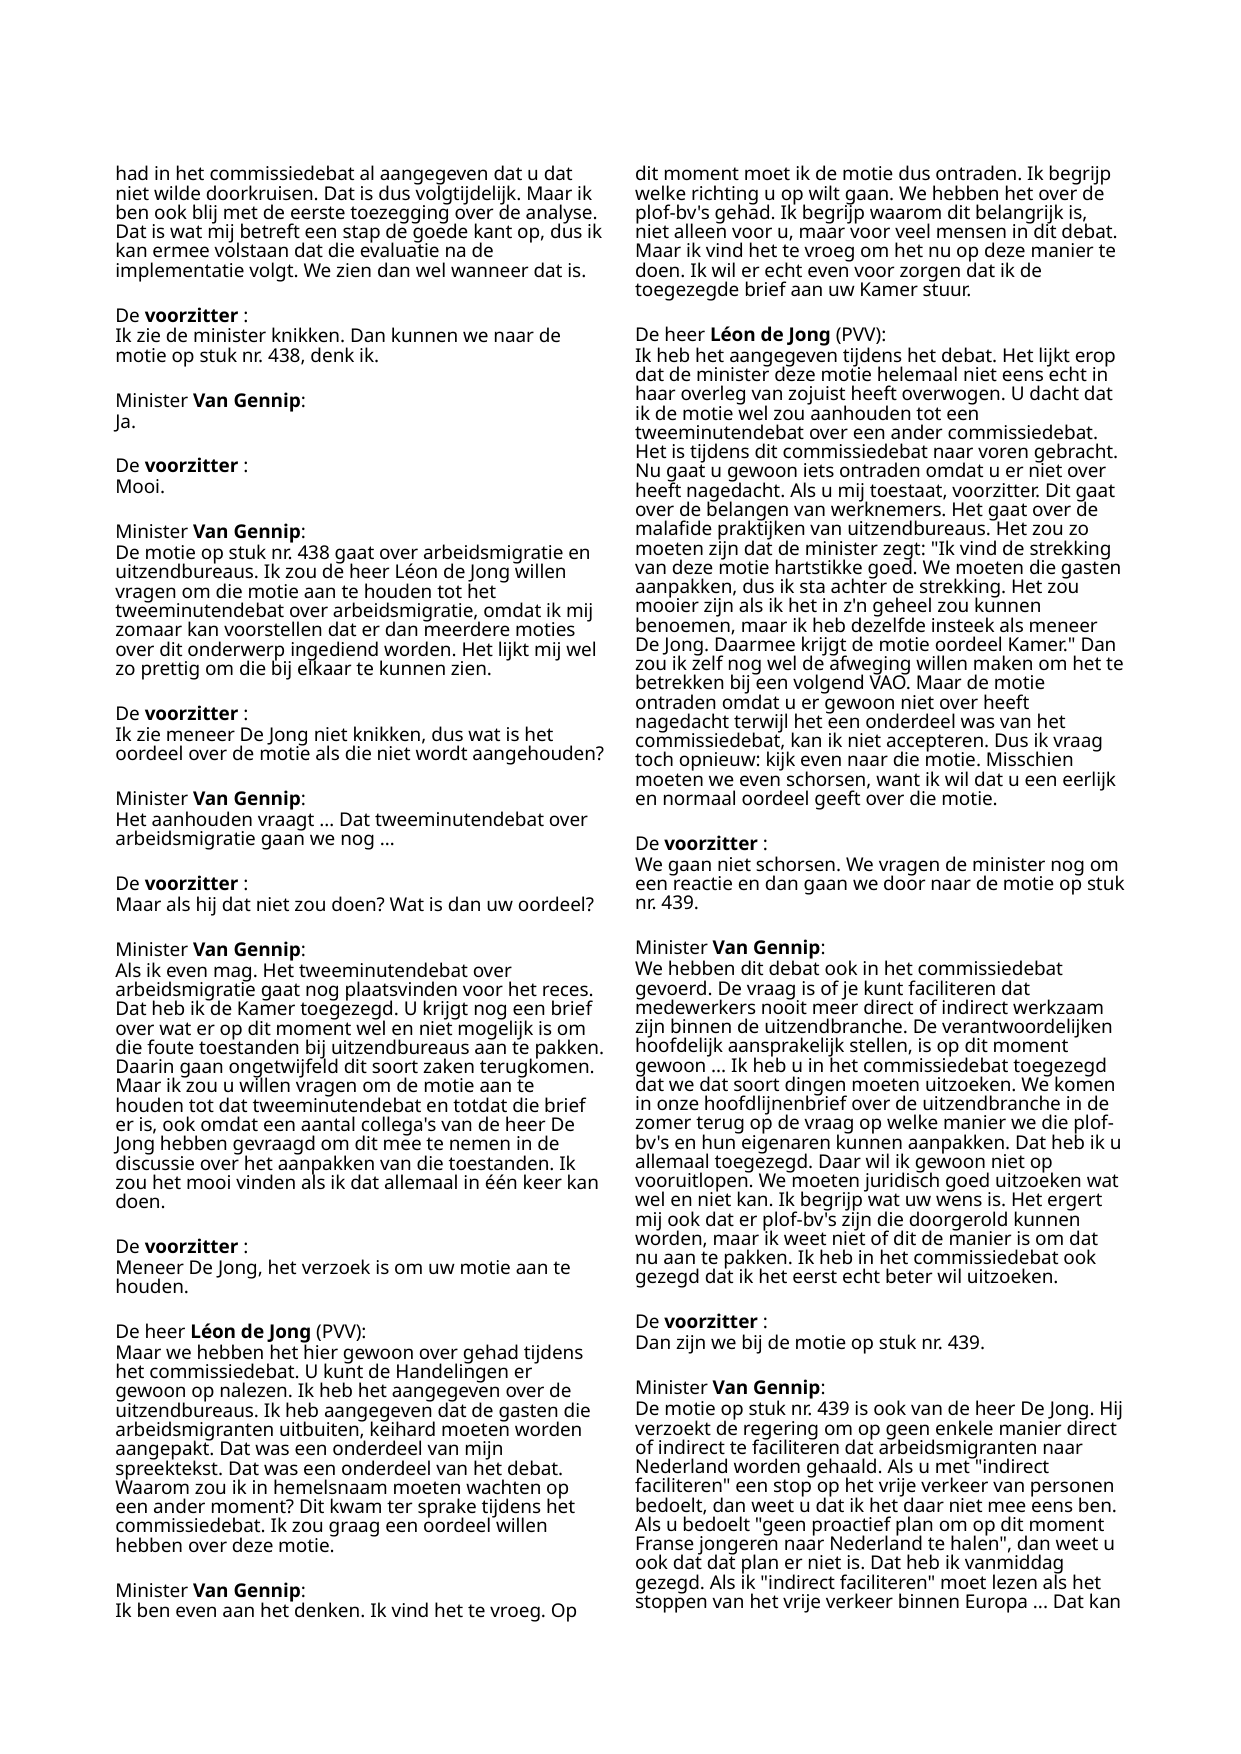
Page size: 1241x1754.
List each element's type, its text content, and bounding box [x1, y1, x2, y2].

text Het aanhouden vraagt … Dat tweeminutendebat over arbeidsmigratie gaan we nog … [115, 811, 605, 849]
text De voorzitter : [115, 870, 605, 896]
text Minister Van Gennip: [635, 1374, 1125, 1400]
text De heer Léon de Jong (PVV): [115, 1318, 605, 1344]
text Minister Van Gennip: [115, 936, 605, 962]
text Minister Van Gennip: [635, 934, 1125, 960]
text Minister Van Gennip: [115, 387, 605, 413]
text De voorzitter : [635, 830, 1125, 856]
text De voorzitter : [115, 700, 605, 726]
text De voorzitter : [115, 302, 605, 327]
text Maar we hebben het hier gewoon over gehad tijdens het commissiedebat. U kunt de Handelingen er gewoon op nalezen. Ik heb het aangegeven over de uitzendbureaus. Ik heb aangegeven dat de gasten die arbeidsmigranten uitbuiten, keihard moeten worden aangepakt. Dat was een onderdeel van mijn spreektekst. Dat was een onderdeel van het debat. Waarom zou ik in hemelsnaam moeten wachten op een ander moment? Dit kwam ter sprake tijdens het commissiedebat. Ik zou graag een oordeel willen hebben over deze motie. [115, 1344, 605, 1556]
text dit moment moet ik de motie dus ontraden. Ik begrijp welke richting u op wilt gaan. We hebben het over de plof-bv's gehad. Ik begrijp waarom dit belangrijk is, niet alleen voor u, maar voor veel mensen in dit debat. Maar ik vind het te vroeg om het nu op deze manier te doen. Ik wil er echt even voor zorgen dat ik de toegezegde brief aan uw Kamer stuur. [635, 165, 1125, 300]
text De motie op stuk nr. 439 is ook van de heer De Jong. Hij verzoekt de regering om op geen enkele manier direct of indirect te faciliteren dat arbeidsmigranten naar Nederland worden gehaald. Als u met "indirect faciliteren" een stop op het vrije verkeer van personen bedoelt, dan weet u dat ik het daar niet mee eens ben. Als u bedoelt "geen proactief plan om op dit moment Franse jongeren naar Nederland te halen", dan weet u ook dat dat plan er niet is. Dat heb ik vanmiddag gezegd. Als ik "indirect faciliteren" moet lezen als het stoppen van het vrije verkeer binnen Europa ... Dat kan [635, 1400, 1125, 1612]
text Meneer De Jong, het verzoek is om uw motie aan te houden. [115, 1259, 605, 1297]
text De motie op stuk nr. 438 gaat over arbeidsmigratie en uitzendbureaus. Ik zou de heer Léon de Jong willen vragen om die motie aan te houden tot het tweeminutendebat over arbeidsmigratie, omdat ik mij zomaar kan voorstellen dat er dan meerdere moties over dit onderwerp ingediend worden. Het lijkt mij wel zo prettig om die bij elkaar te kunnen zien. [115, 544, 605, 679]
text Minister Van Gennip: [115, 785, 605, 811]
text Dan zijn we bij de motie op stuk nr. 439. [635, 1334, 1125, 1354]
text We hebben dit debat ook in het commissiedebat gevoerd. De vraag is of je kunt faciliteren dat medewerkers nooit meer direct of indirect werkzaam zijn binnen de uitzendbranche. De verantwoordelijken hoofdelijk aansprakelijk stellen, is op dit moment gewoon ... Ik heb u in het commissiedebat toegezegd dat we dat soort dingen moeten uitzoeken. We komen in onze hoofdlijnenbrief over de uitzendbranche in de zomer terug op de vraag op welke manier we die plof-bv's en hun eigenaren kunnen aanpakken. Dat heb ik u allemaal toegezegd. Daar wil ik gewoon niet op vooruitlopen. We moeten juridisch goed uitzoeken wat wel en niet kan. Ik begrijp wat uw wens is. Het ergert mij ook dat er plof-bv's zijn die doorgerold kunnen worden, maar ik weet niet of dit de manier is om dat nu aan te pakken. Ik heb in het commissiedebat ook gezegd dat ik het eerst echt beter wil uitzoeken. [635, 960, 1125, 1288]
text Maar als hij dat niet zou doen? Wat is dan uw oordeel? [115, 896, 605, 915]
text De voorzitter : [115, 1233, 605, 1259]
text We gaan niet schorsen. We vragen de minister nog om een reactie en dan gaan we door naar de motie op stuk nr. 439. [635, 856, 1125, 914]
text Ja. [115, 413, 605, 432]
text Ik heb het aangegeven tijdens het debat. Het lijkt erop dat de minister deze motie helemaal niet eens echt in haar overleg van zojuist heeft overwogen. U dacht dat ik de motie wel zou aanhouden tot een tweeminutendebat over een ander commissiedebat. Het is tijdens dit commissiedebat naar voren gebracht. Nu gaat u gewoon iets ontraden omdat u er niet over heeft nagedacht. Als u mij toestaat, voorzitter. Dit gaat over de belangen van werknemers. Het gaat over de malafide praktijken van uitzendbureaus. Het zou zo moeten zijn dat de minister zegt: "Ik vind de strekking van deze motie hartstikke goed. We moeten die gasten aanpakken, dus ik sta achter de strekking. Het zou mooier zijn als ik het in z'n geheel zou kunnen benoemen, maar ik heb dezelfde insteek als meneer De Jong. Daarmee krijgt de motie oordeel Kamer." Dan zou ik zelf nog wel de afweging willen maken om het te betrekken bij een volgend VAO. Maar de motie ontraden omdat u er gewoon niet over heeft nagedacht terwijl het een onderdeel was van het commissiedebat, kan ik niet accepteren. Dus ik vraag toch opnieuw: kijk even naar die motie. Misschien moeten we even schorsen, want ik wil dat u een eerlijk en normaal oordeel geeft over die motie. [635, 347, 1125, 809]
text De voorzitter : [635, 1309, 1125, 1334]
text Ik zie de minister knikken. Dan kunnen we naar de motie op stuk nr. 438, denk ik. [115, 327, 605, 366]
text Minister Van Gennip: [115, 518, 605, 544]
text Mooi. [115, 478, 605, 498]
text had in het commissiedebat al aangegeven dat u dat niet wilde doorkruisen. Dat is dus volgtijdelijk. Maar ik ben ook blij met de eerste toezegging over de analyse. Dat is wat mij betreft een stap de goede kant op, dus ik kan ermee volstaan dat die evaluatie na de implementatie volgt. We zien dan wel wanneer dat is. [115, 165, 605, 281]
text De voorzitter : [115, 453, 605, 478]
text De heer Léon de Jong (PVV): [635, 321, 1125, 347]
text Minister Van Gennip: [115, 1577, 605, 1602]
text Ik zie meneer De Jong niet knikken, dus wat is het oordeel over de motie als die niet wordt aangehouden? [115, 726, 605, 764]
text Als ik even mag. Het tweeminutendebat over arbeidsmigratie gaat nog plaatsvinden voor het reces. Dat heb ik de Kamer toegezegd. U krijgt nog een brief over wat er op dit moment wel en niet mogelijk is om die foute toestanden bij uitzendbureaus aan te pakken. Daarin gaan ongetwijfeld dit soort zaken terugkomen. Maar ik zou u willen vragen om de motie aan te houden tot dat tweeminutendebat en totdat die brief er is, ook omdat een aantal collega's van de heer De Jong hebben gevraagd om dit mee te nemen in de discussie over het aanpakken van die toestanden. Ik zou het mooi vinden als ik dat allemaal in één keer kan doen. [115, 962, 605, 1212]
text Ik ben even aan het denken. Ik vind het te vroeg. Op [115, 1602, 605, 1622]
